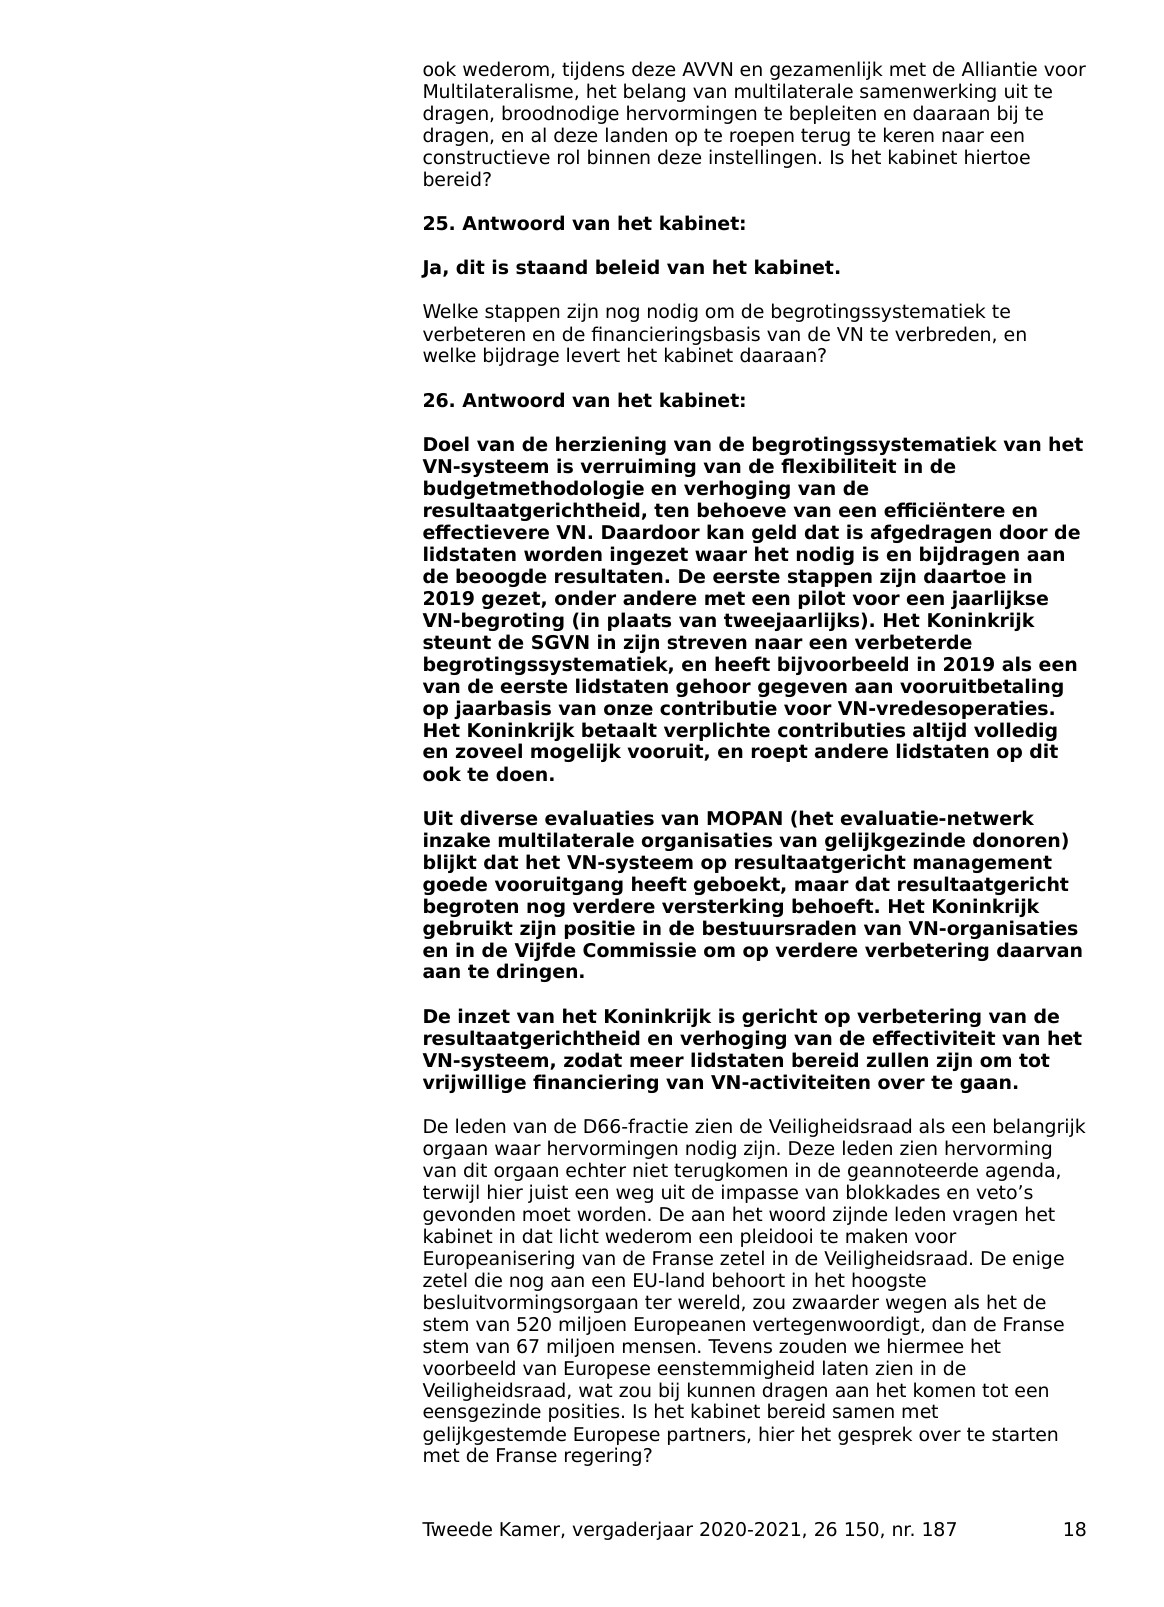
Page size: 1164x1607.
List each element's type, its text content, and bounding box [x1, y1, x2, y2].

subtitle 25. Antwoord van het kabinet: [422, 213, 1087, 235]
subtitle 26. Antwoord van het kabinet: [422, 389, 1087, 412]
text De leden van de D66-fractie zien de Veiligheidsraad als een belangrijk orgaan waar hervormingen nodig zijn. Deze leden zien hervorming van dit orgaan echter niet terugkomen in de geannoteerde agenda, terwijl hier juist een weg uit de impasse van blokkades en veto’s gevonden moet worden. De aan het woord zijnde leden vragen het kabinet in dat licht wederom een pleidooi te maken voor Europeanisering van de Franse zetel in de Veiligheidsraad. De enige zetel die nog aan een EU-land behoort in het hoogste besluitvormingsorgaan ter wereld, zou zwaarder wegen als het de stem van 520 miljoen Europeanen vertegenwoordigt, dan de Franse stem van 67 miljoen mensen. Tevens zouden we hiermee het voorbeeld van Europese eenstemmigheid laten zien in de Veiligheidsraad, wat zou bij kunnen dragen aan het komen tot een eensgezinde posities. Is het kabinet bereid samen met gelijkgestemde Europese partners, hier het gesprek over te starten met de Franse regering? [422, 1116, 1087, 1467]
text De inzet van het Koninkrijk is gericht op verbetering van de resultaatgerichtheid en verhoging van de effectiviteit van het VN-systeem, zodat meer lidstaten bereid zullen zijn om tot vrijwillige financiering van VN-activiteiten over te gaan. [422, 1006, 1087, 1093]
text Ja, dit is staand beleid van het kabinet. [422, 257, 1087, 279]
text ook wederom, tijdens deze AVVN en gezamenlijk met de Alliantie voor Multilateralisme, het belang van multilaterale samenwerking uit te dragen, broodnodige hervormingen te bepleiten en daaraan bij te dragen, en al deze landen op te roepen terug te keren naar een constructieve rol binnen deze instellingen. Is het kabinet hiertoe bereid? [422, 59, 1087, 191]
text Uit diverse evaluaties van MOPAN (het evaluatie-netwerk inzake multilaterale organisaties van gelijkgezinde donoren) blijkt dat het VN-systeem op resultaatgericht management goede vooruitgang heeft geboekt, maar dat resultaatgericht begroten nog verdere versterking behoeft. Het Koninkrijk gebruikt zijn positie in de bestuursraden van VN-organisaties en in de Vijfde Commissie om op verdere verbetering daarvan aan te dringen. [422, 808, 1087, 983]
text Welke stappen zijn nog nodig om de begrotingssystematiek te verbeteren en de financieringsbasis van de VN te verbreden, en welke bijdrage levert het kabinet daaraan? [422, 301, 1087, 367]
text Doel van de herziening van de begrotingssystematiek van het VN-systeem is verruiming van de flexibiliteit in de budgetmethodologie en verhoging van de resultaatgerichtheid, ten behoeve van een efficiëntere en effectievere VN. Daardoor kan geld dat is afgedragen door de lidstaten worden ingezet waar het nodig is en bijdragen aan de beoogde resultaten. De eerste stappen zijn daartoe in 2019 gezet, onder andere met een pilot voor een jaarlijkse VN-begroting (in plaats van tweejaarlijks). Het Koninkrijk steunt de SGVN in zijn streven naar een verbeterde begrotingssystematiek, en heeft bijvoorbeeld in 2019 als een van de eerste lidstaten gehoor gegeven aan vooruitbetaling op jaarbasis van onze contributie voor VN-vredesoperaties. Het Koninkrijk betaalt verplichte contributies altijd volledig en zoveel mogelijk vooruit, en roept andere lidstaten op dit ook te doen. [422, 434, 1087, 785]
